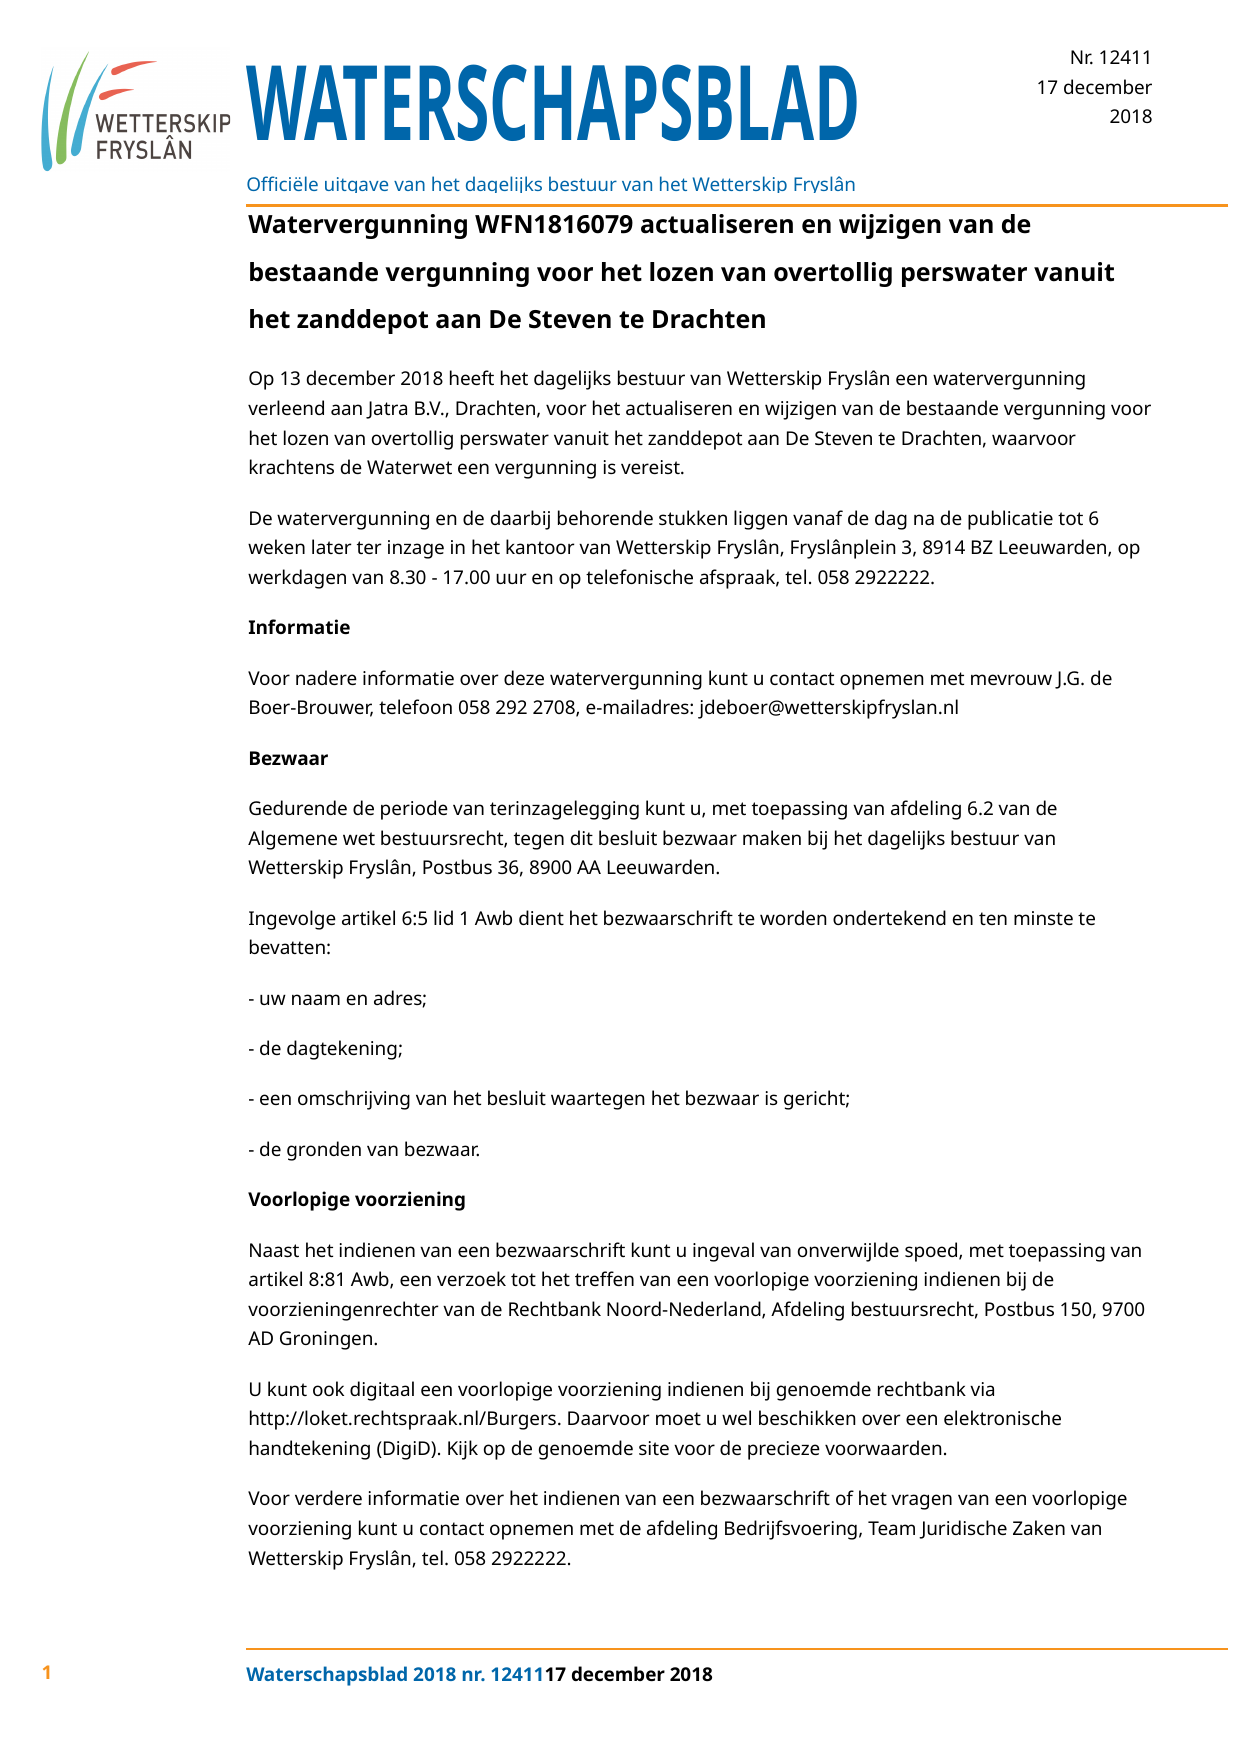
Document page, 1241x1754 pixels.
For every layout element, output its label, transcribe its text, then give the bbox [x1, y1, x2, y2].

text Naast het indienen van een bezwaarschrift kunt u ingeval van onverwijlde spoed, met toepassing van artikel 8:81 Awb, een verzoek tot het treffen van een voorlopige voorziening indienen bij de voorzieningenrechter van de Rechtbank Noord-Nederland, Afdeling bestuursrecht, Postbus 150, 9700 AD Groningen. [248, 1237, 1152, 1351]
text Voor verdere informatie over het indienen van een bezwaarschrift of het vragen van een voorlopige voorziening kunt u contact opnemen met de afdeling Bedrijfsvoering, Team Juridische Zaken van Wetterskip Fryslân, tel. 058 2922222. [248, 1486, 1152, 1570]
text - de gronden van bezwaar. [248, 1136, 1152, 1162]
text Op 13 december 2018 heeft het dagelijks bestuur van Wetterskip Fryslân een watervergunning verleend aan Jatra B.V., Drachten, voor het actualiseren en wijzigen van de bestaande vergunning voor het lozen van overtollig perswater vanuit het zanddepot aan De Steven te Drachten, waarvoor krachtens de Waterwet een vergunning is vereist. [248, 366, 1152, 480]
text Voorlopige voorziening [248, 1186, 1152, 1212]
text Watervergunning WFN1816079 actualiseren en wijzigen van de bestaande vergunning voor het lozen van overtollig perswater vanuit het zanddepot aan De Steven te Drachten [248, 207, 1152, 336]
text Bezwaar [248, 745, 1152, 770]
text Gedurende de periode van terinzagelegging kunt u, met toepassing van afdeling 6.2 van de Algemene wet bestuursrecht, tegen dit besluit bezwaar maken bij het dagelijks bestuur van Wetterskip Fryslân, Postbus 36, 8900 AA Leeuwarden. [248, 795, 1152, 880]
text Ingevolge artikel 6:5 lid 1 Awb dient het bezwaarschrift te worden ondertekend en ten minste te bevatten: [248, 905, 1152, 960]
text Voor nadere informatie over deze watervergunning kunt u contact opnemen met mevrouw J.G. de Boer-Brouwer, telefoon 058 292 2708, e-mailadres: jdeboer@wetterskipfryslan.nl [248, 665, 1152, 720]
text De watervergunning en de daarbij behorende stukken liggen vanaf de dag na de publicatie tot 6 weken later ter inzage in het kantoor van Wetterskip Fryslân, Fryslânplein 3, 8914 BZ Leeuwarden, op werkdagen van 8.30 - 17.00 uur en op telefonische afspraak, tel. 058 2922222. [248, 505, 1152, 589]
picture [41, 47, 231, 172]
text - uw naam en adres; [248, 985, 1152, 1010]
text - de dagtekening; [248, 1035, 1152, 1061]
text - een omschrijving van het besluit waartegen het bezwaar is gericht; [248, 1086, 1152, 1111]
text U kunt ook digitaal een voorlopige voorziening indienen bij genoemde rechtbank via http://loket.rechtspraak.nl/Burgers. Daarvoor moet u wel beschikken over een elektronische handtekening (DigiD). Kijk op de genoemde site voor de precieze voorwaarden. [248, 1376, 1152, 1461]
text Informatie [248, 614, 1152, 640]
